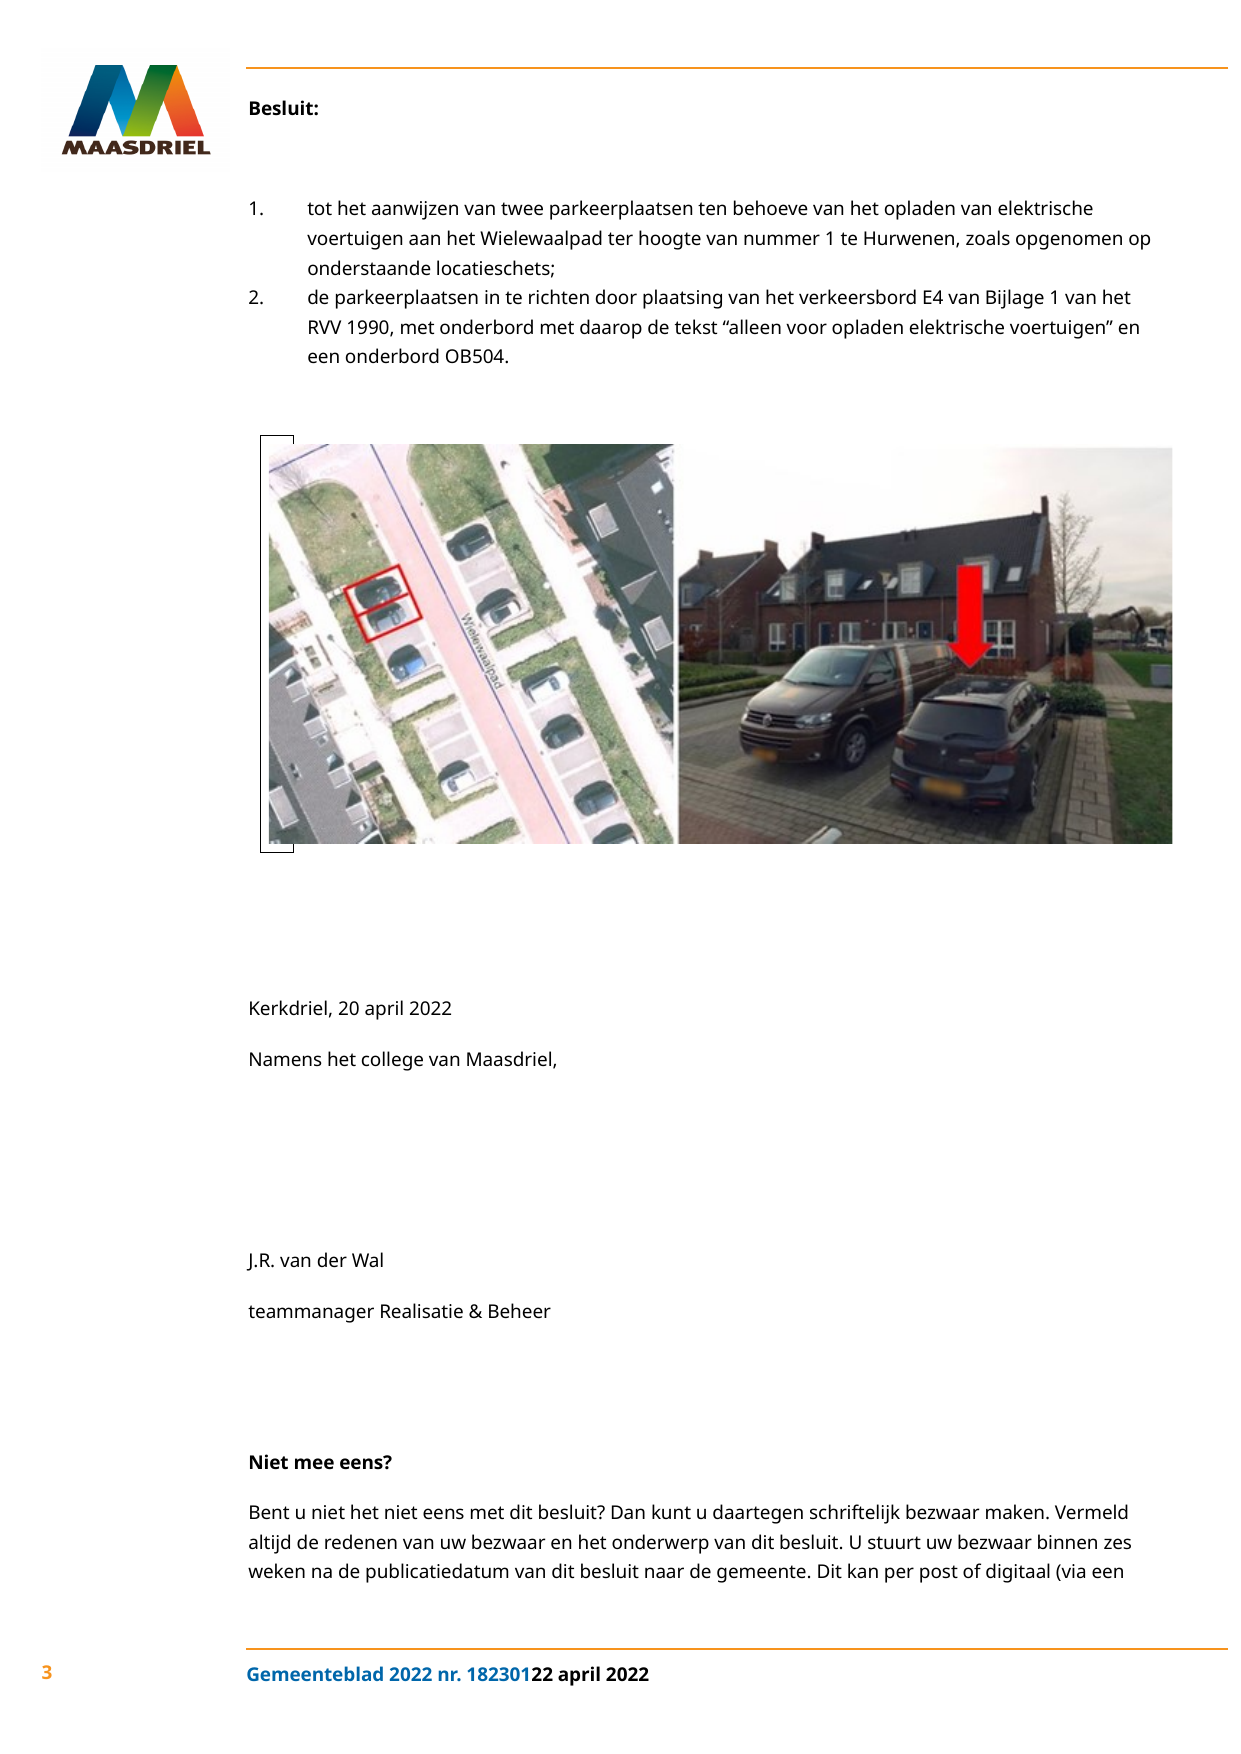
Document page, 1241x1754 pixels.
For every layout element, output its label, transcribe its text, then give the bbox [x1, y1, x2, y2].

text teammanager Realisatie & Beheer [248, 1298, 1152, 1323]
picture [268, 444, 1173, 844]
text Bent u niet het niet eens met dit besluit? Dan kunt u daartegen schriftelijk bezwaar maken. Vermeld altijd de redenen van uw bezwaar en het onderwerp van dit besluit. U stuurt uw bezwaar binnen zes weken na de publicatiedatum van dit besluit naar de gemeente. Dit kan per post of digitaal (via een [248, 1499, 1152, 1584]
text Namens het college van Maasdriel, [248, 1046, 1152, 1071]
text Niet mee eens? [248, 1449, 1152, 1475]
text Besluit: [248, 95, 1152, 121]
picture [41, 47, 231, 172]
list tot het aanwijzen van twee parkeerplaatsen ten behoeve van het opladen van elektrische voertuigen aan het Wielewaalpad ter hoogte van nummer 1 te Hurwenen, zoals opgenomen op onderstaande locatieschets; [248, 196, 1152, 281]
text J.R. van der Wal [248, 1247, 1152, 1273]
list de parkeerplaatsen in te richten door plaatsing van het verkeersbord E4 van Bijlage 1 van het RVV 1990, met onderbord met daarop de tekst “alleen voor opladen elektrische voertuigen” en een onderbord OB504. [248, 284, 1152, 369]
text Kerkdriel, 20 april 2022 [248, 995, 1152, 1021]
